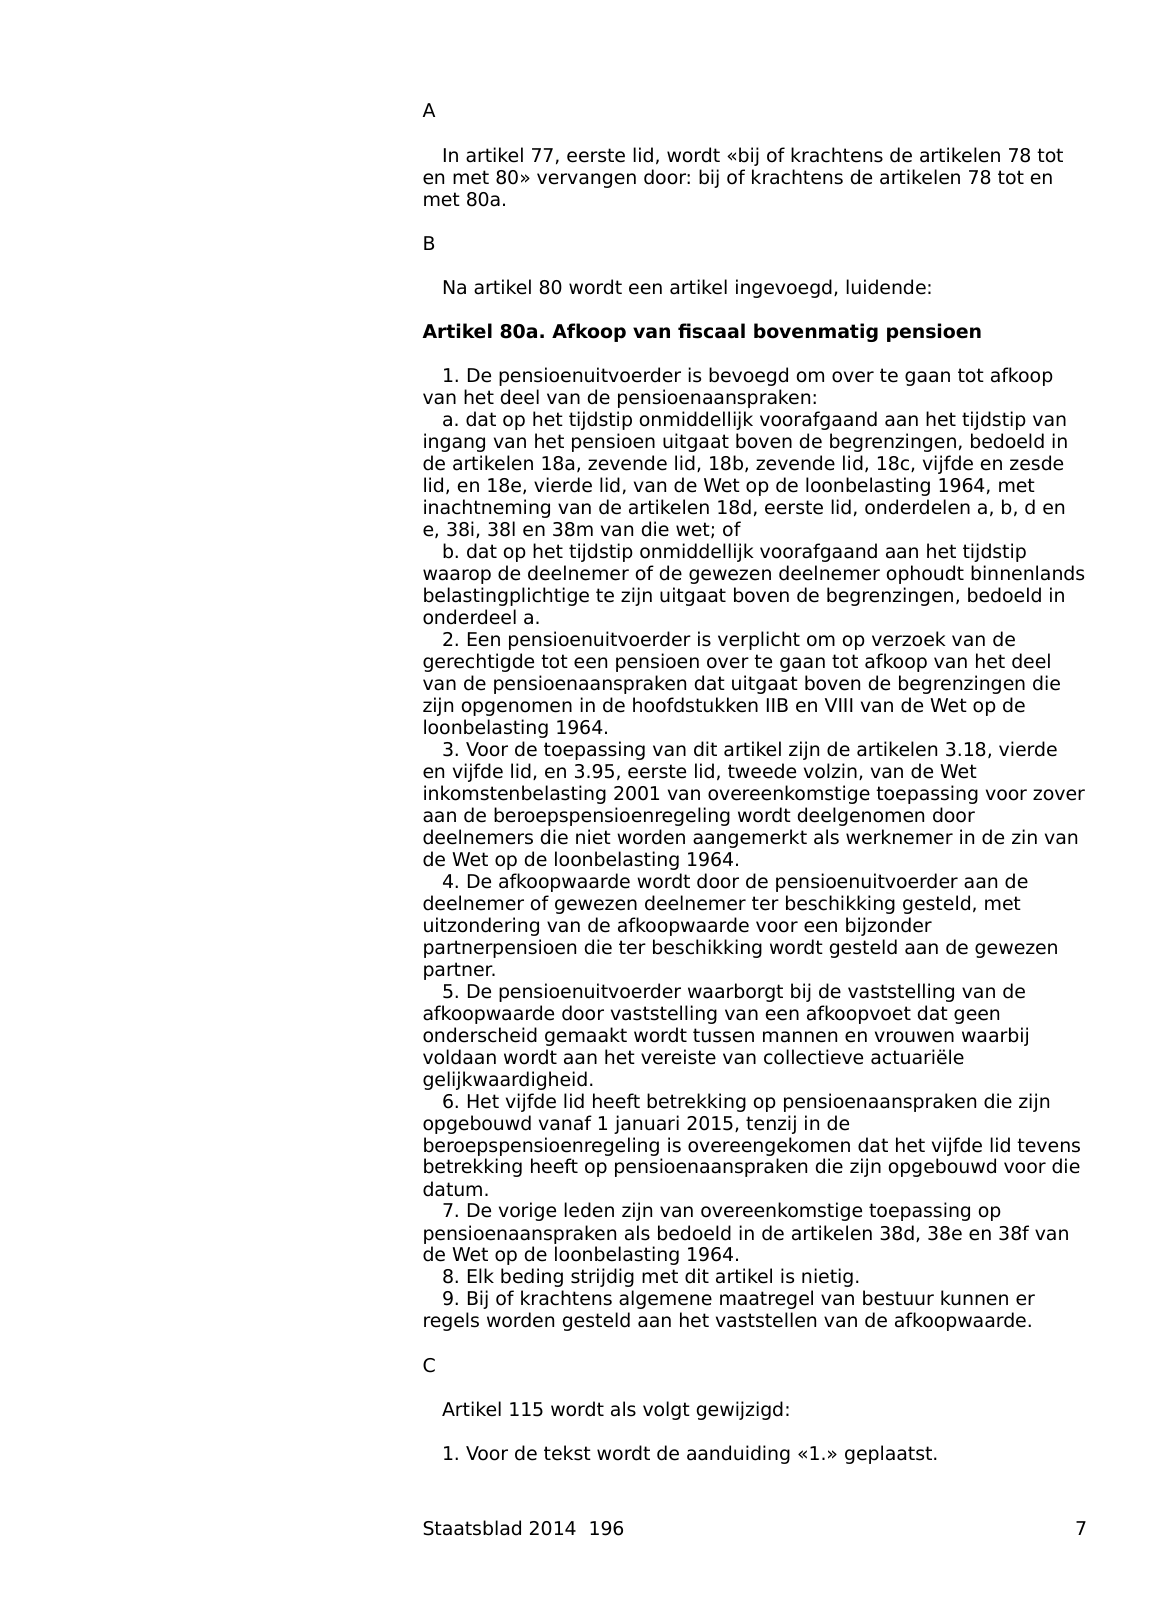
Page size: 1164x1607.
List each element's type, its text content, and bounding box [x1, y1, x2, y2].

text b. dat op het tijdstip onmiddellijk voorafgaand aan het tijdstip waarop de deelnemer of de gewezen deelnemer ophoudt binnenlands belastingplichtige te zijn uitgaat boven de begrenzingen, bedoeld in onderdeel a. [422, 541, 1087, 629]
text A [422, 100, 1087, 122]
text 9. Bij of krachtens algemene maatregel van bestuur kunnen er regels worden gesteld aan het vaststellen van de afkoopwaarde. [422, 1288, 1087, 1332]
text 8. Elk beding strijdig met dit artikel is nietig. [422, 1266, 1087, 1288]
text 2. Een pensioenuitvoerder is verplicht om op verzoek van de gerechtigde tot een pensioen over te gaan tot afkoop van het deel van de pensioenaanspraken dat uitgaat boven de begrenzingen die zijn opgenomen in de hoofdstukken IIB en VIII van de Wet op de loonbelasting 1964. [422, 629, 1087, 739]
text 5. De pensioenuitvoerder waarborgt bij de vaststelling van de afkoopwaarde door vaststelling van een afkoopvoet dat geen onderscheid gemaakt wordt tussen mannen en vrouwen waarbij voldaan wordt aan het vereiste van collectieve actuariële gelijkwaardigheid. [422, 981, 1087, 1091]
text 1. De pensioenuitvoerder is bevoegd om over te gaan tot afkoop van het deel van de pensioenaanspraken: [422, 365, 1087, 409]
text B [422, 233, 1087, 255]
text In artikel 77, eerste lid, wordt «bij of krachtens de artikelen 78 tot en met 80» vervangen door: bij of krachtens de artikelen 78 tot en met 80a. [422, 144, 1087, 211]
subtitle Artikel 80a. Afkoop van fiscaal bovenmatig pensioen [422, 321, 1087, 343]
text 4. De afkoopwaarde wordt door de pensioenuitvoerder aan de deelnemer of gewezen deelnemer ter beschikking gesteld, met uitzondering van de afkoopwaarde voor een bijzonder partnerpensioen die ter beschikking wordt gesteld aan de gewezen partner. [422, 871, 1087, 981]
text C [422, 1354, 1087, 1376]
text 3. Voor de toepassing van dit artikel zijn de artikelen 3.18, vierde en vijfde lid, en 3.95, eerste lid, tweede volzin, van de Wet inkomstenbelasting 2001 van overeenkomstige toepassing voor zover aan de beroepspensioenregeling wordt deelgenomen door deelnemers die niet worden aangemerkt als werknemer in de zin van de Wet op de loonbelasting 1964. [422, 739, 1087, 871]
text Na artikel 80 wordt een artikel ingevoegd, luidende: [422, 277, 1087, 299]
text a. dat op het tijdstip onmiddellijk voorafgaand aan het tijdstip van ingang van het pensioen uitgaat boven de begrenzingen, bedoeld in de artikelen 18a, zevende lid, 18b, zevende lid, 18c, vijfde en zesde lid, en 18e, vierde lid, van de Wet op de loonbelasting 1964, met inachtneming van de artikelen 18d, eerste lid, onderdelen a, b, d en e, 38i, 38l en 38m van die wet; of [422, 409, 1087, 541]
text 7. De vorige leden zijn van overeenkomstige toepassing op pensioenaanspraken als bedoeld in de artikelen 38d, 38e en 38f van de Wet op de loonbelasting 1964. [422, 1200, 1087, 1266]
text Artikel 115 wordt als volgt gewijzigd: [422, 1399, 1087, 1421]
text 1. Voor de tekst wordt de aanduiding «1.» geplaatst. [422, 1443, 1087, 1465]
text 6. Het vijfde lid heeft betrekking op pensioenaanspraken die zijn opgebouwd vanaf 1 januari 2015, tenzij in de beroepspensioenregeling is overeengekomen dat het vijfde lid tevens betrekking heeft op pensioenaanspraken die zijn opgebouwd voor die datum. [422, 1091, 1087, 1200]
